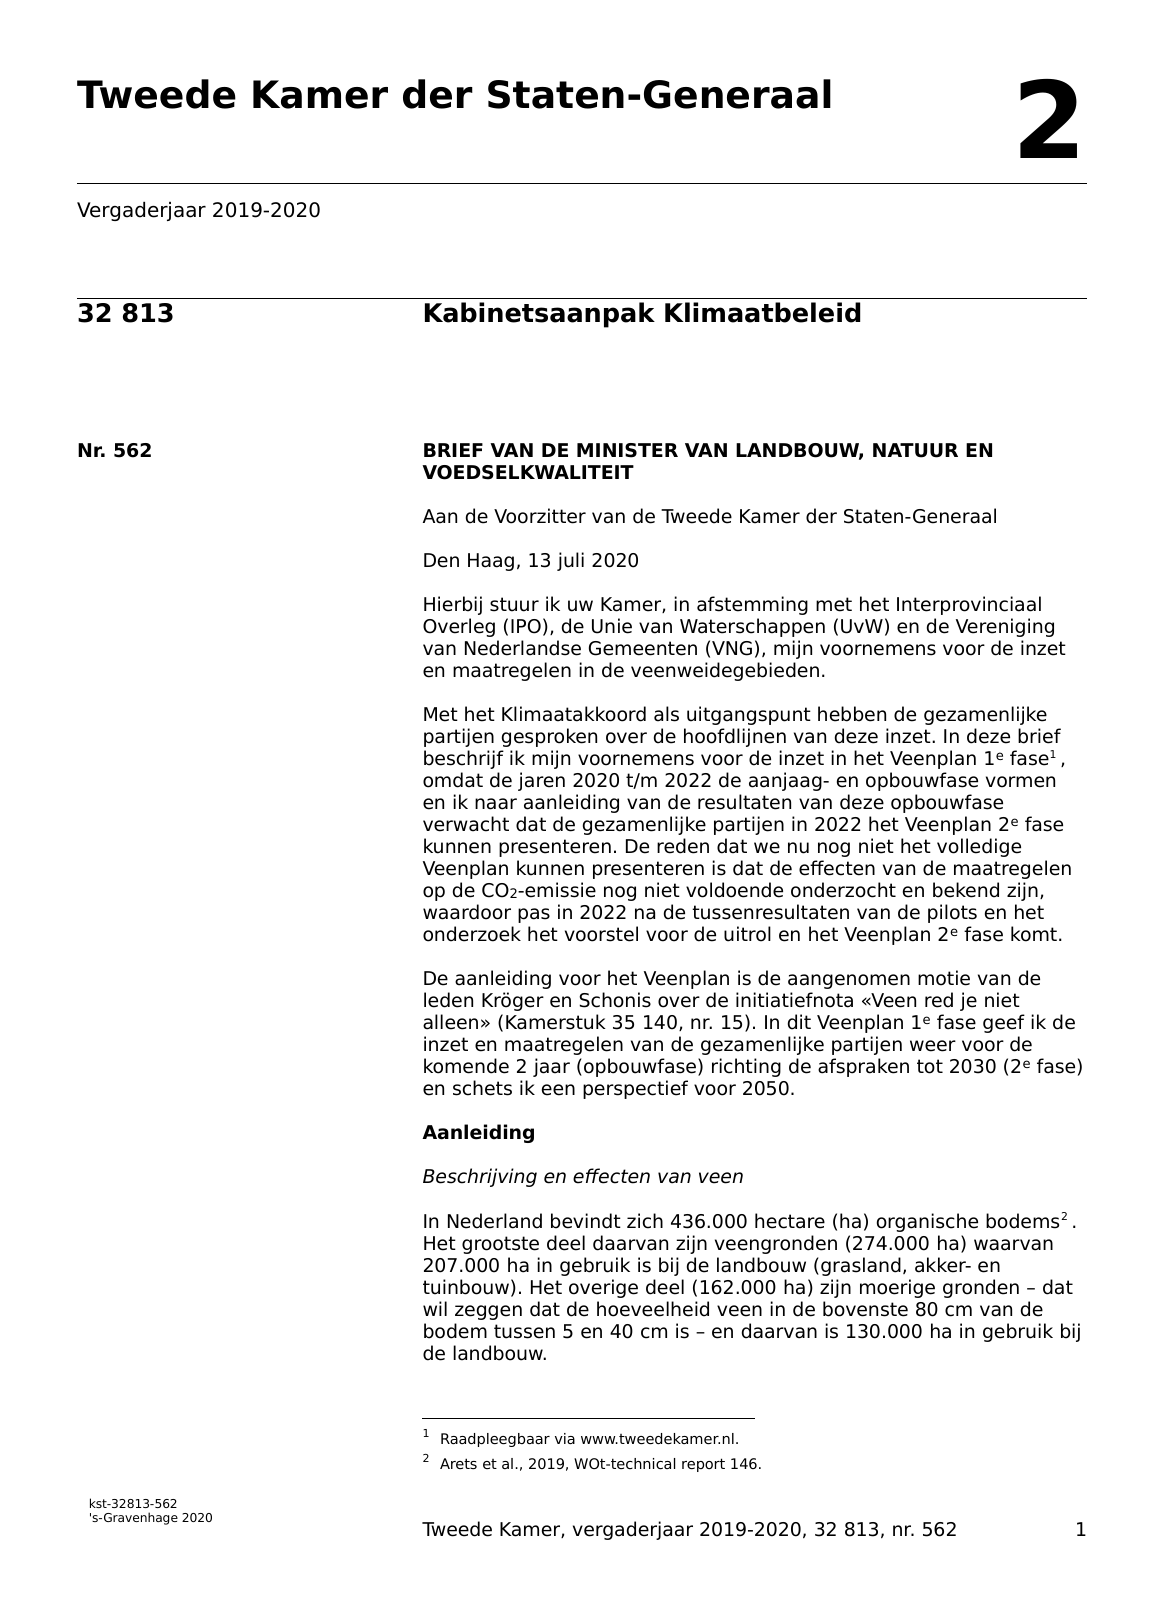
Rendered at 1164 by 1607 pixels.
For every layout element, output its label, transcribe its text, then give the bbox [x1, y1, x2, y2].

text Den Haag, 13 juli 2020 [422, 550, 1087, 572]
subtitle Aanleiding [422, 1122, 1087, 1144]
table_cell Vergaderjaar 2019-2020 [77, 184, 1087, 298]
subtitle Beschrijving en effecten van veen [422, 1166, 1087, 1188]
text Met het Klimaatakkoord als uitgangspunt hebben de gezamenlijke partijen gesproken over de hoofdlijnen van deze inzet. In deze brief beschrijf ik mijn voornemens voor de inzet in het Veenplan 1e fase, omdat de jaren 2020 t/m 2022 de aanjaag- en opbouwfase vormen en ik naar aanleiding van de resultaten van deze opbouwfase verwacht dat de gezamenlijke partijen in 2022 het Veenplan 2e fase kunnen presenteren. De reden dat we nu nog niet het volledige Veenplan kunnen presenteren is dat de effecten van de maatregelen op de CO2-emissie nog niet voldoende onderzocht en bekend zijn, waardoor pas in 2022 na de tussenresultaten van de pilots en het onderzoek het voorstel voor de uitrol en het Veenplan 2e fase komt. [422, 704, 1087, 946]
text De aanleiding voor het Veenplan is de aangenomen motie van de leden Kröger en Schonis over de initiatiefnota «Veen red je niet alleen» (Kamerstuk 35 140, nr. 15). In dit Veenplan 1e fase geef ik de inzet en maatregelen van de gezamenlijke partijen weer voor de komende 2 jaar (opbouwfase) richting de afspraken tot 2030 (2e fase) en schets ik een perspectief voor 2050. [422, 968, 1087, 1100]
text Aan de Voorzitter van de Tweede Kamer der Staten-Generaal [422, 506, 1087, 528]
text kst-32813-562 [88, 1497, 323, 1511]
table_header Tweede Kamer der Staten-Generaal [77, 59, 886, 183]
text Hierbij stuur ik uw Kamer, in afstemming met het Interprovinciaal Overleg (IPO), de Unie van Waterschappen (UvW) en de Vereniging van Nederlandse Gemeenten (VNG), mijn voornemens voor de inzet en maatregelen in de veenweidegebieden. [422, 594, 1087, 682]
text 's-Gravenhage 2020 [88, 1511, 323, 1525]
table_header 2 [886, 59, 1087, 183]
text Raadpleegbaar via www.tweedekamer.nl. [422, 1427, 1087, 1449]
text In Nederland bevindt zich 436.000 hectare (ha) organische bodems. Het grootste deel daarvan zijn veengronden (274.000 ha) waarvan 207.000 ha in gebruik is bij de landbouw (grasland, akker- en tuinbouw). Het overige deel (162.000 ha) zijn moerige gronden – dat wil zeggen dat de hoeveelheid veen in de bovenste 80 cm van de bodem tussen 5 en 40 cm is – en daarvan is 130.000 ha in gebruik bij de landbouw. [422, 1211, 1087, 1364]
subtitle Nr. 562 BRIEF VAN DE MINISTER VAN LANDBOUW, NATUUR EN VOEDSELKWALITEIT [77, 440, 1087, 484]
subtitle 32 813 Kabinetsaanpak Klimaatbeleid [77, 299, 1087, 329]
text Arets et al., 2019, WOt-technical report 146. [422, 1452, 1087, 1474]
